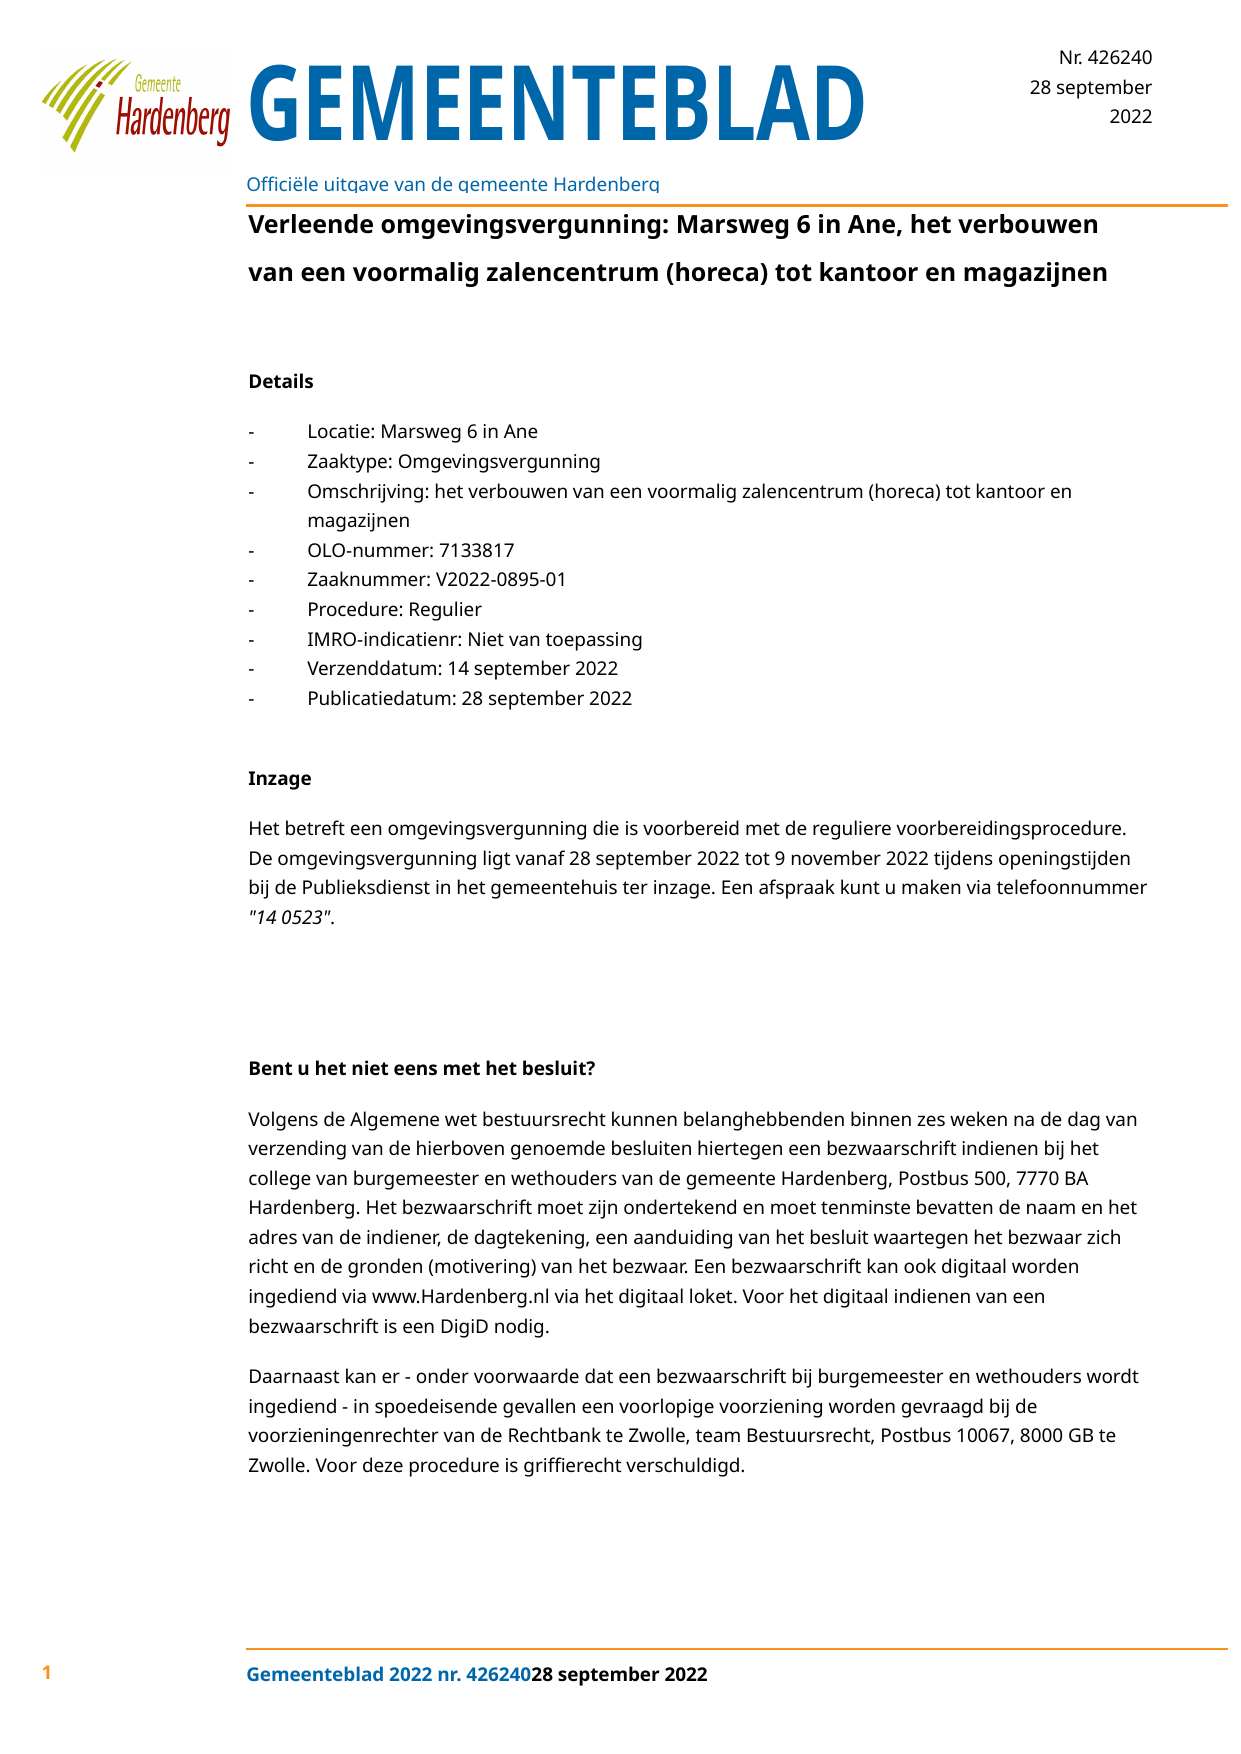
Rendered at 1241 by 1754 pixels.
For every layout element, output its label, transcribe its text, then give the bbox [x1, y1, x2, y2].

text Bent u het niet eens met het besluit? [248, 1055, 1152, 1081]
text Daarnaast kan er - onder voorwaarde dat een bezwaarschrift bij burgemeester en wethouders wordt ingediend - in spoedeisende gevallen een voorlopige voorziening worden gevraagd bij de voorzieningenrechter van de Rechtbank te Zwolle, team Bestuursrecht, Postbus 10067, 8000 GB te Zwolle. Voor deze procedure is griffierecht verschuldigd. [248, 1363, 1152, 1478]
list Omschrijving: het verbouwen van een voormalig zalencentrum (horeca) tot kantoor en magazijnen [248, 478, 1152, 533]
list Locatie: Marsweg 6 in Ane [248, 419, 1152, 444]
picture [41, 47, 231, 172]
list Zaaktype: Omgevingsvergunning [248, 448, 1152, 474]
text Het betreft een omgevingsvergunning die is voorbereid met de reguliere voorbereidingsprocedure. De omgevingsvergunning ligt vanaf 28 september 2022 tot 9 november 2022 tijdens openingstijden bij de Publieksdienst in het gemeentehuis ter inzage. Een afspraak kunt u maken via telefoonnummer "14 0523". [248, 815, 1152, 930]
list OLO-nummer: 7133817 [248, 537, 1152, 563]
text Verleende omgevingsvergunning: Marsweg 6 in Ane, het verbouwen van een voormalig zalencentrum (horeca) tot kantoor en magazijnen [248, 207, 1152, 288]
text Volgens de Algemene wet bestuursrecht kunnen belanghebbenden binnen zes weken na de dag van verzending van de hierboven genoemde besluiten hiertegen een bezwaarschrift indienen bij het college van burgemeester en wethouders van de gemeente Hardenberg, Postbus 500, 7770 BA Hardenberg. Het bezwaarschrift moet zijn ondertekend en moet tenminste bevatten de naam en het adres van de indiener, de dagtekening, een aanduiding van het besluit waartegen het bezwaar zich richt en de gronden (motivering) van het bezwaar. Een bezwaarschrift kan ook digitaal worden ingediend via www.Hardenberg.nl via het digitaal loket. Voor het digitaal indienen van een bezwaarschrift is een DigiD nodig. [248, 1106, 1152, 1339]
text Inzage [248, 765, 1152, 791]
text Details [248, 368, 1152, 394]
list Zaaknummer: V2022-0895-01 [248, 567, 1152, 592]
list Verzenddatum: 14 september 2022 [248, 655, 1152, 681]
list IMRO-indicatienr: Niet van toepassing [248, 626, 1152, 652]
list Procedure: Regulier [248, 596, 1152, 622]
list Publicatiedatum: 28 september 2022 [248, 685, 1152, 711]
